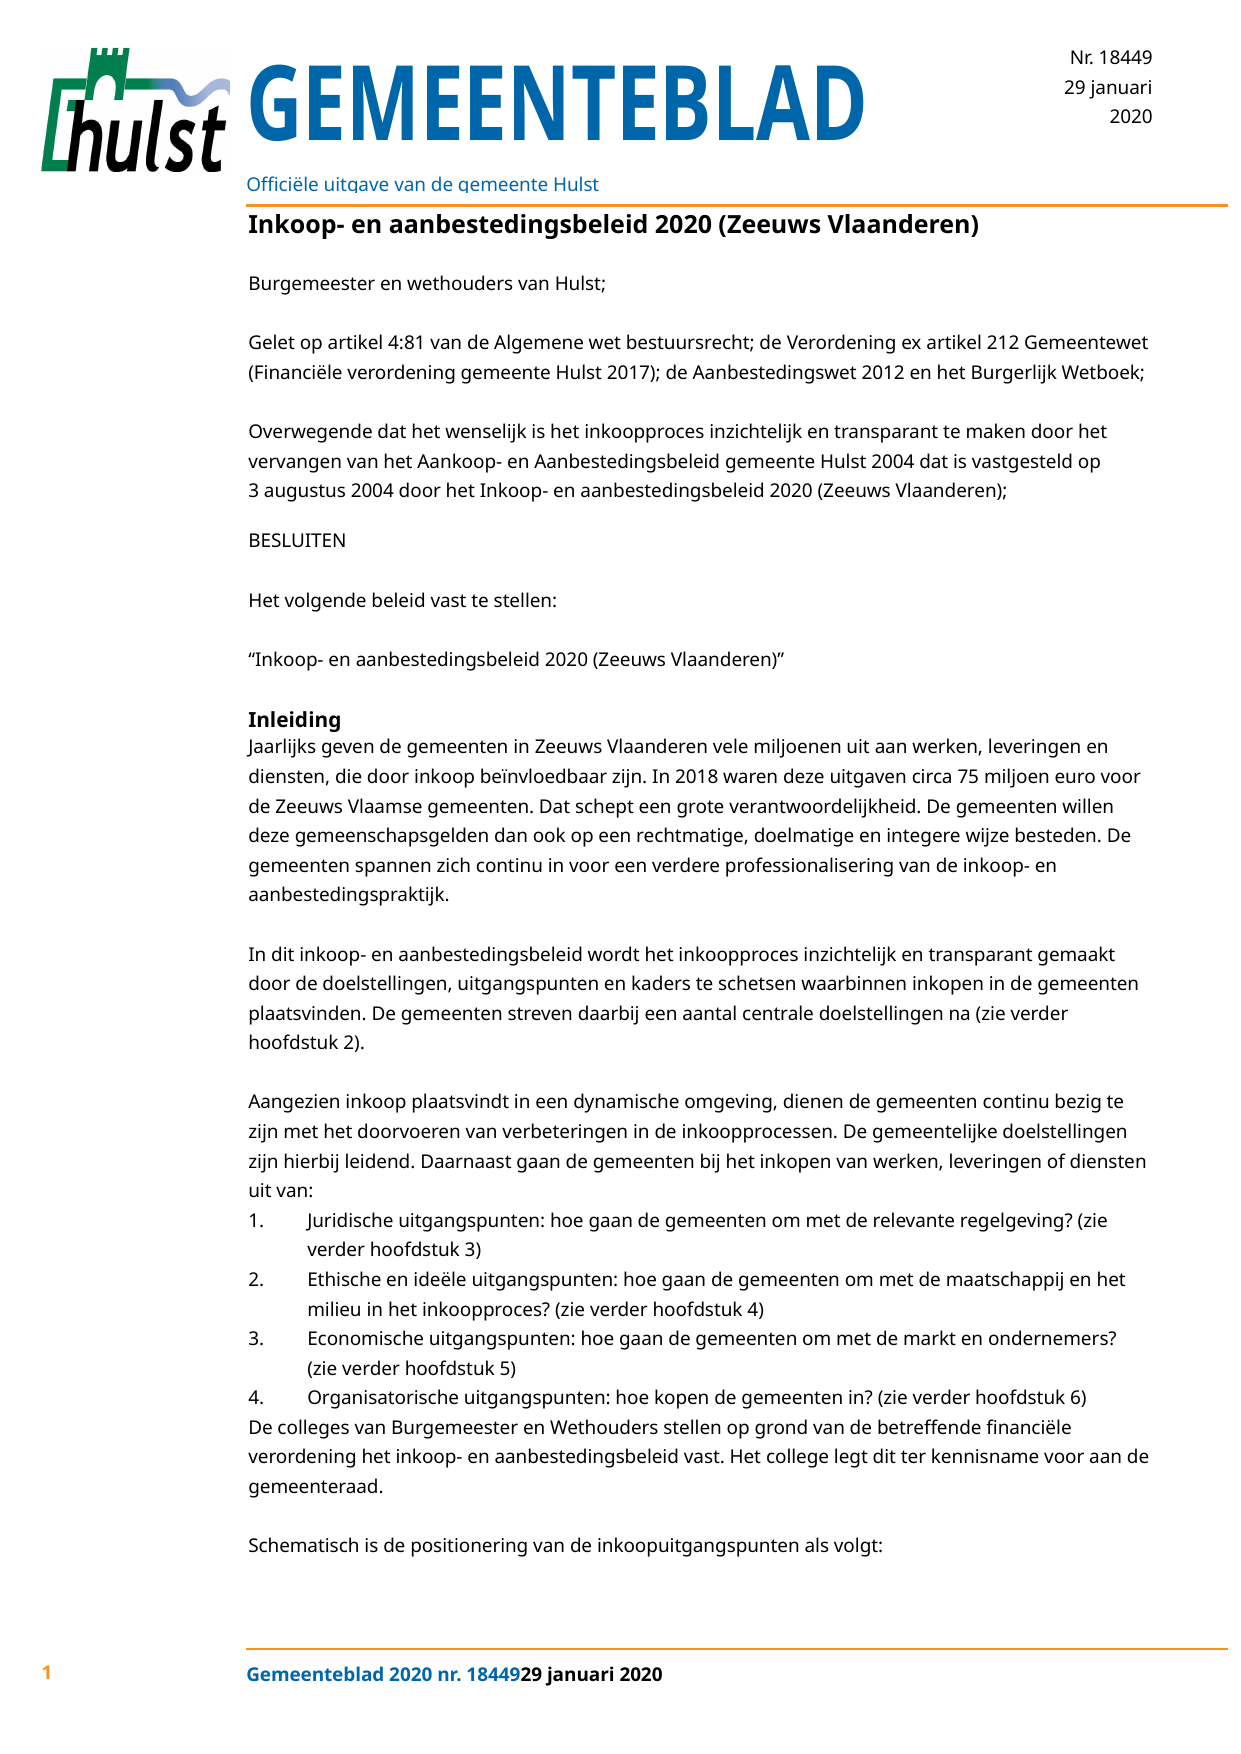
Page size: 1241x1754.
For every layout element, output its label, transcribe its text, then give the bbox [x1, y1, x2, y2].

picture [41, 47, 231, 172]
text BESLUITEN [248, 528, 1152, 553]
text De colleges van Burgemeester en Wethouders stellen op grond van de betreffende financiële verordening het inkoop- en aanbestedingsbeleid vast. Het college legt dit ter kennisname voor aan de gemeenteraad. [248, 1414, 1152, 1499]
text Het volgende beleid vast te stellen: [248, 587, 1152, 613]
text Inleiding [248, 705, 1152, 734]
list Economische uitgangspunten: hoe gaan de gemeenten om met de markt en ondernemers? (zie verder hoofdstuk 5) [248, 1325, 1152, 1381]
list Juridische uitgangspunten: hoe gaan de gemeenten om met de relevante regelgeving? (zie verder hoofdstuk 3) [248, 1207, 1152, 1262]
list Ethische en ideële uitgangspunten: hoe gaan de gemeenten om met de maatschappij en het milieu in het inkoopproces? (zie verder hoofdstuk 4) [248, 1266, 1152, 1321]
text “Inkoop- en aanbestedingsbeleid 2020 (Zeeuws Vlaanderen)” [248, 646, 1152, 672]
text Jaarlijks geven de gemeenten in Zeeuws Vlaanderen vele miljoenen uit aan werken, leveringen en diensten, die door inkoop beïnvloedbaar zijn. In 2018 waren deze uitgaven circa 75 miljoen euro voor de Zeeuws Vlaamse gemeenten. Dat schept een grote verantwoordelijkheid. De gemeenten willen deze gemeenschapsgelden dan ook op een rechtmatige, doelmatige en integere wijze besteden. De gemeenten spannen zich continu in voor een verdere professionalisering van de inkoop- en aanbestedingspraktijk. [248, 734, 1152, 907]
list Organisatorische uitgangspunten: hoe kopen de gemeenten in? (zie verder hoofdstuk 6) [248, 1384, 1152, 1410]
text Burgemeester en wethouders van Hulst; [248, 270, 1152, 296]
text Inkoop- en aanbestedingsbeleid 2020 (Zeeuws Vlaanderen) [248, 207, 1152, 241]
text Schematisch is de positionering van de inkoopuitgangspunten als volgt: [248, 1532, 1152, 1558]
text Aangezien inkoop plaatsvindt in een dynamische omgeving, dienen de gemeenten continu bezig te zijn met het doorvoeren van verbeteringen in de inkoopprocessen. De gemeentelijke doelstellingen zijn hierbij leidend. Daarnaast gaan de gemeenten bij het inkopen van werken, leveringen of diensten uit van: [248, 1089, 1152, 1203]
text In dit inkoop- en aanbestedingsbeleid wordt het inkoopproces inzichtelijk en transparant gemaakt door de doelstellingen, uitgangspunten en kaders te schetsen waarbinnen inkopen in de gemeenten plaatsvinden. De gemeenten streven daarbij een aantal centrale doelstellingen na (zie verder hoofdstuk 2). [248, 941, 1152, 1055]
text Overwegende dat het wenselijk is het inkoopproces inzichtelijk en transparant te maken door het vervangen van het Aankoop- en Aanbestedingsbeleid gemeente Hulst 2004 dat is vastgesteld op 3 augustus 2004 door het Inkoop- en aanbestedingsbeleid 2020 (Zeeuws Vlaanderen); [248, 418, 1152, 503]
text Gelet op artikel 4:81 van de Algemene wet bestuursrecht; de Verordening ex artikel 212 Gemeentewet (Financiële verordening gemeente Hulst 2017); de Aanbestedingswet 2012 en het Burgerlijk Wetboek; [248, 329, 1152, 385]
